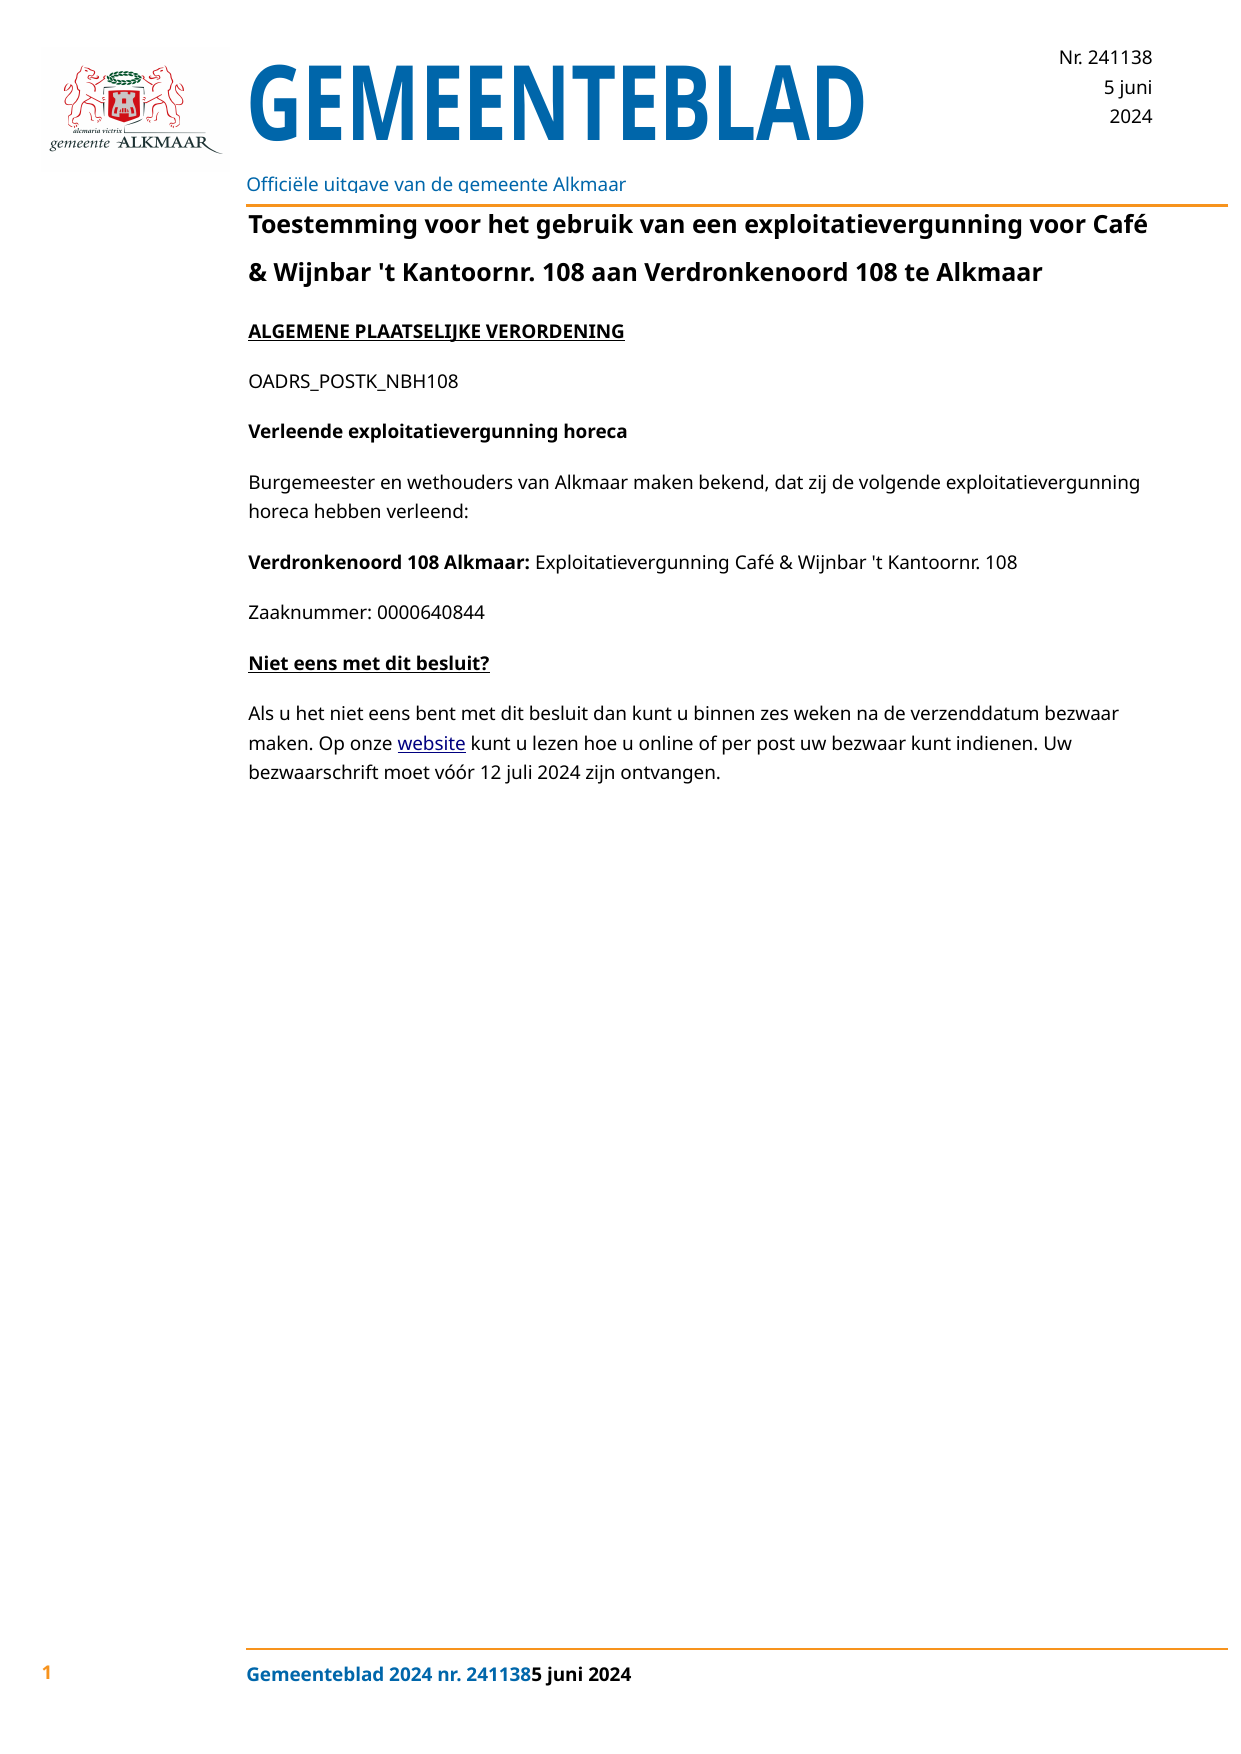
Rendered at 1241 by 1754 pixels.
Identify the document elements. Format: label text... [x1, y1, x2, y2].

text Verdronkenoord 108 Alkmaar: Exploitatievergunning Café & Wijnbar 't Kantoornr. 108 [248, 549, 1152, 575]
text OADRS_POSTK_NBH108 [248, 368, 1152, 394]
text Niet eens met dit besluit? [248, 650, 1152, 676]
picture [41, 47, 231, 172]
text Burgemeester en wethouders van Alkmaar maken bekend, dat zij de volgende exploitatievergunning horeca hebben verleend: [248, 469, 1152, 524]
text Zaaknummer: 0000640844 [248, 599, 1152, 625]
text Verleende exploitatievergunning horeca [248, 419, 1152, 444]
text Toestemming voor het gebruik van een exploitatievergunning voor Café & Wijnbar 't Kantoornr. 108 aan Verdronkenoord 108 te Alkmaar [248, 207, 1152, 288]
text Als u het niet eens bent met dit besluit dan kunt u binnen zes weken na de verzenddatum bezwaar maken. Op onze website kunt u lezen hoe u online of per post uw bezwaar kunt indienen. Uw bezwaarschrift moet vóór 12 juli 2024 zijn ontvangen. [248, 700, 1152, 785]
text ALGEMENE PLAATSELIJKE VERORDENING [248, 318, 1152, 344]
